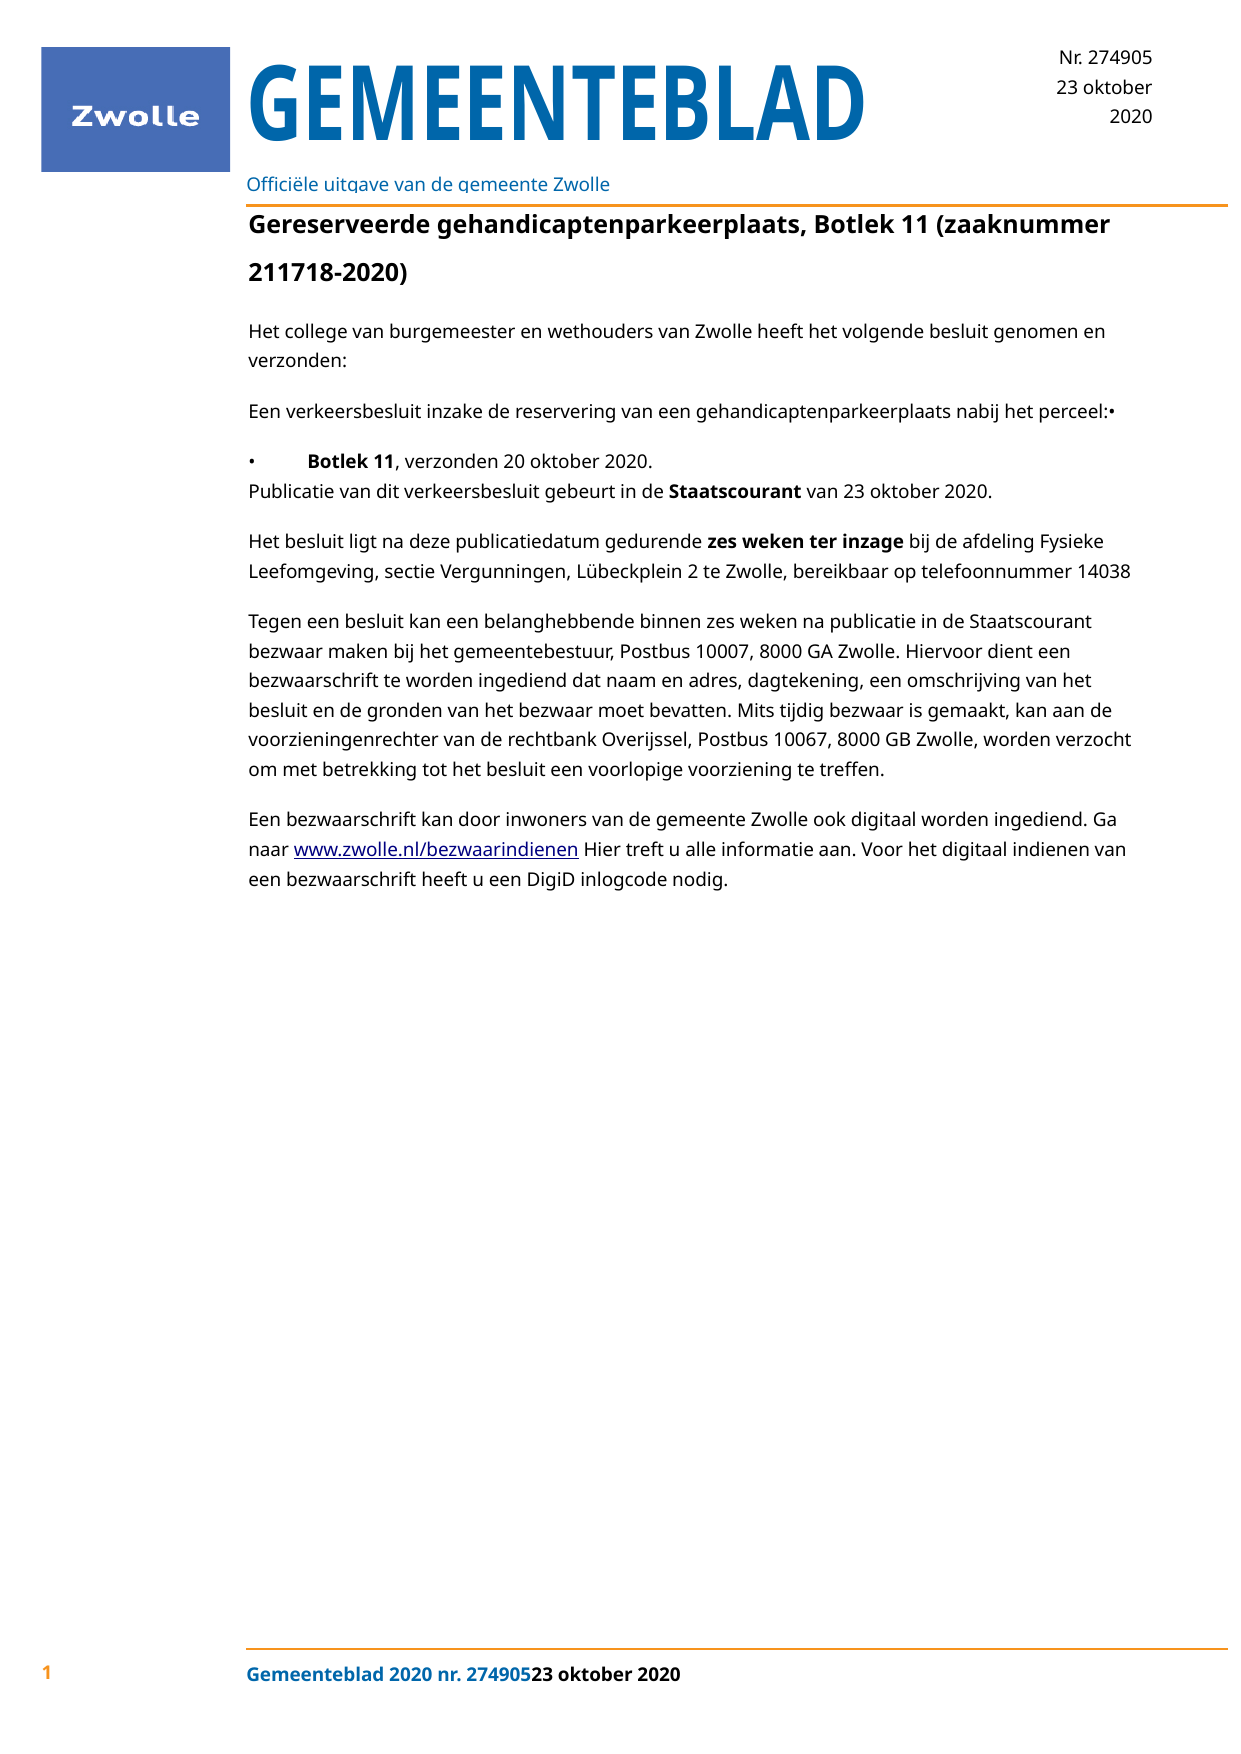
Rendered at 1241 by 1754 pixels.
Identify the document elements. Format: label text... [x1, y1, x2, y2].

text Een bezwaarschrift kan door inwoners van de gemeente Zwolle ook digitaal worden ingediend. Ga naar www.zwolle.nl/bezwaarindienen Hier treft u alle informatie aan. Voor het digitaal indienen van een bezwaarschrift heeft u een DigiD inlogcode nodig. [248, 807, 1152, 892]
text Het college van burgemeester en wethouders van Zwolle heeft het volgende besluit genomen en verzonden: [248, 318, 1152, 373]
text Het besluit ligt na deze publicatiedatum gedurende zes weken ter inzage bij de afdeling Fysieke Leefomgeving, sectie Vergunningen, Lübeckplein 2 te Zwolle, bereikbaar op telefoonnummer 14038 [248, 528, 1152, 584]
picture [41, 47, 231, 172]
list Botlek 11, verzonden 20 oktober 2020. [248, 448, 1152, 474]
text Gereserveerde gehandicaptenparkeerplaats, Botlek 11 (zaaknummer 211718-2020) [248, 207, 1152, 288]
text Een verkeersbesluit inzake de reservering van een gehandicaptenparkeerplaats nabij het perceel:• [248, 398, 1152, 424]
text Tegen een besluit kan een belanghebbende binnen zes weken na publicatie in de Staatscourant bezwaar maken bij het gemeentebestuur, Postbus 10007, 8000 GA Zwolle. Hiervoor dient een bezwaarschrift te worden ingediend dat naam en adres, dagtekening, een omschrijving van het besluit en de gronden van het bezwaar moet bevatten. Mits tijdig bezwaar is gemaakt, kan aan de voorzieningenrechter van de rechtbank Overijssel, Postbus 10067, 8000 GB Zwolle, worden verzocht om met betrekking tot het besluit een voorlopige voorziening te treffen. [248, 608, 1152, 782]
text Publicatie van dit verkeersbesluit gebeurt in de Staatscourant van 23 oktober 2020. [248, 478, 1152, 504]
